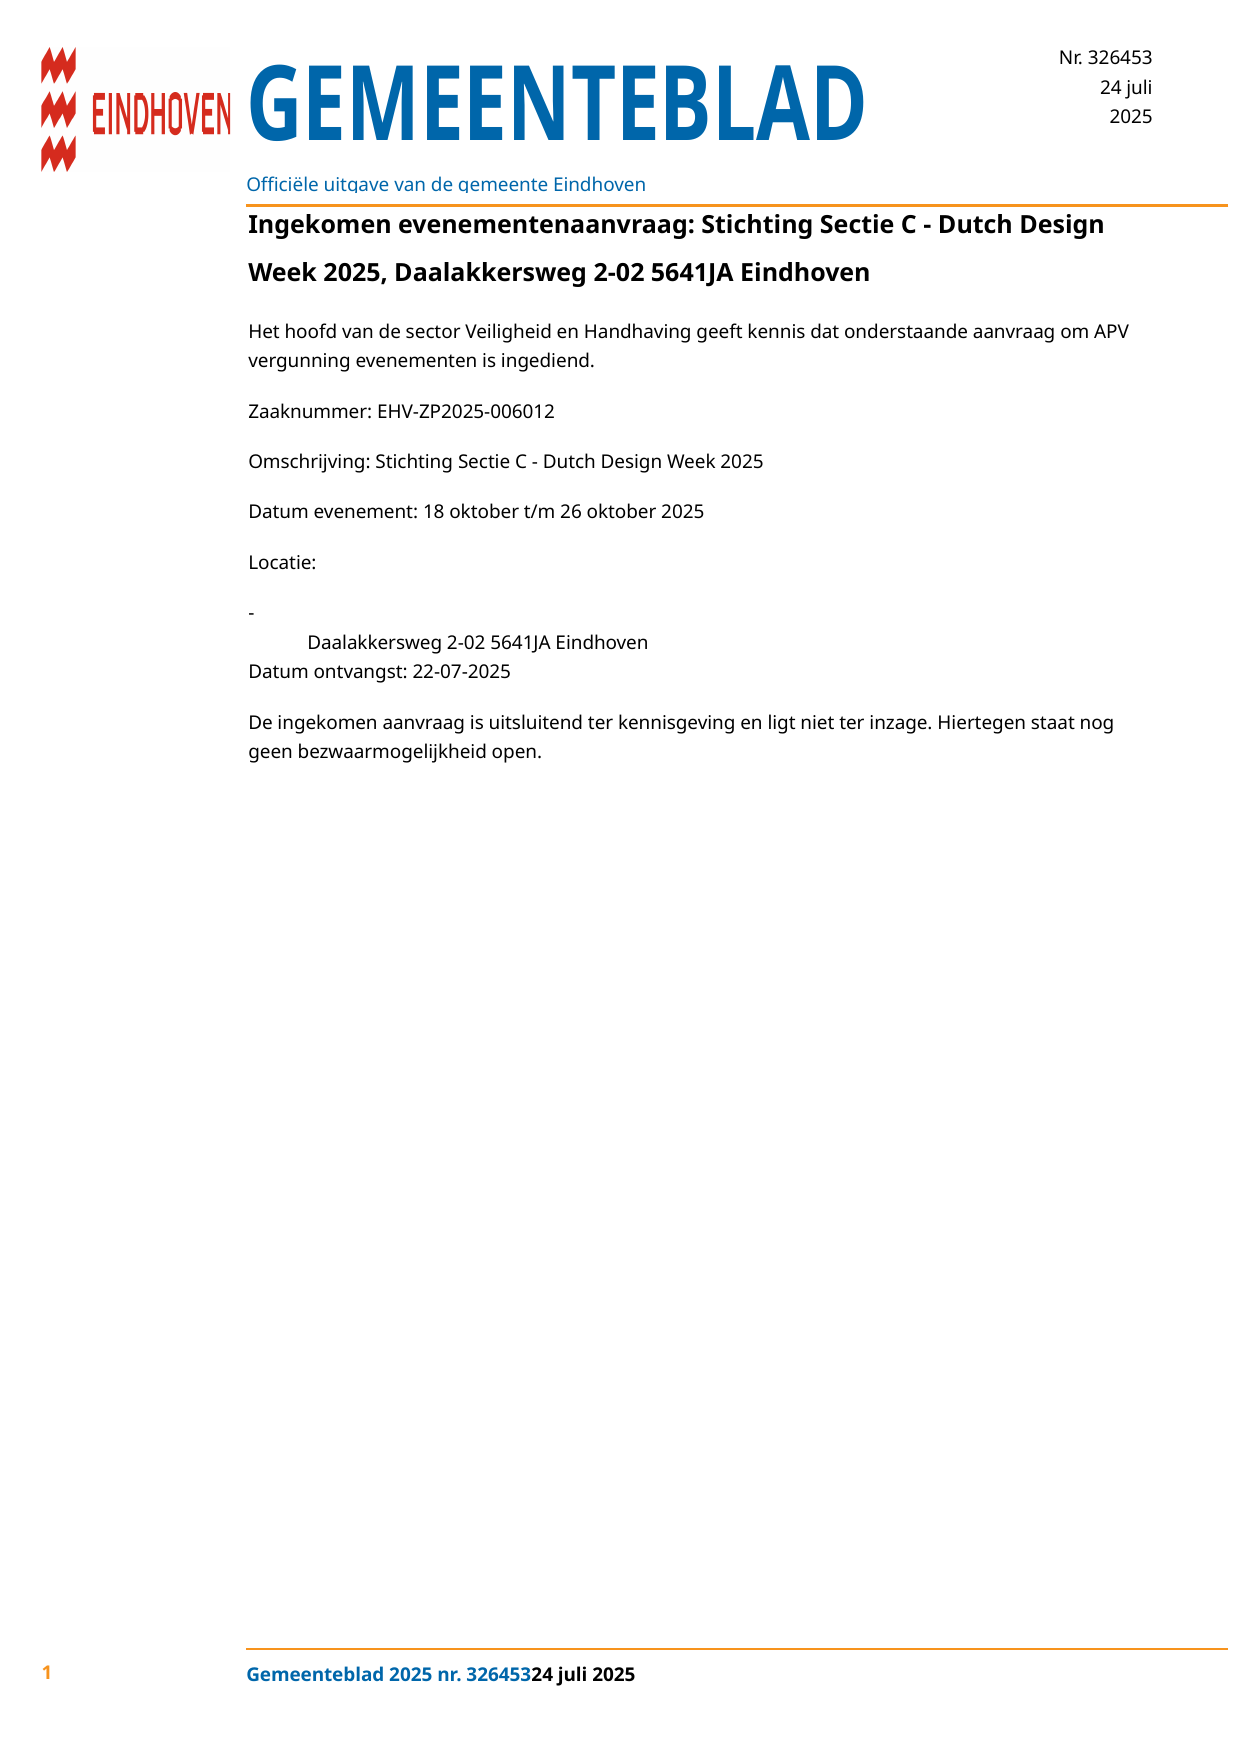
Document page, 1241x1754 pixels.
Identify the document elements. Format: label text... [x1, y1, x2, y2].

text Ingekomen evenementenaanvraag: Stichting Sectie C - Dutch Design Week 2025, Daalakkersweg 2-02 5641JA Eindhoven [248, 207, 1152, 288]
picture [41, 47, 231, 172]
text Zaaknummer: EHV-ZP2025-006012 [248, 398, 1152, 424]
text De ingekomen aanvraag is uitsluitend ter kennisgeving en ligt niet ter inzage. Hiertegen staat nog geen bezwaarmogelijkheid open. [248, 709, 1152, 764]
text Locatie: [248, 549, 1152, 575]
text Het hoofd van de sector Veiligheid en Handhaving geeft kennis dat onderstaande aanvraag om APV vergunning evenementen is ingediend. [248, 318, 1152, 373]
text Omschrijving: Stichting Sectie C - Dutch Design Week 2025 [248, 448, 1152, 474]
text Datum ontvangst: 22-07-2025 [248, 659, 1152, 684]
list Daalakkersweg 2-02 5641JA Eindhoven [248, 629, 1152, 655]
text Datum evenement: 18 oktober t/m 26 oktober 2025 [248, 499, 1152, 524]
